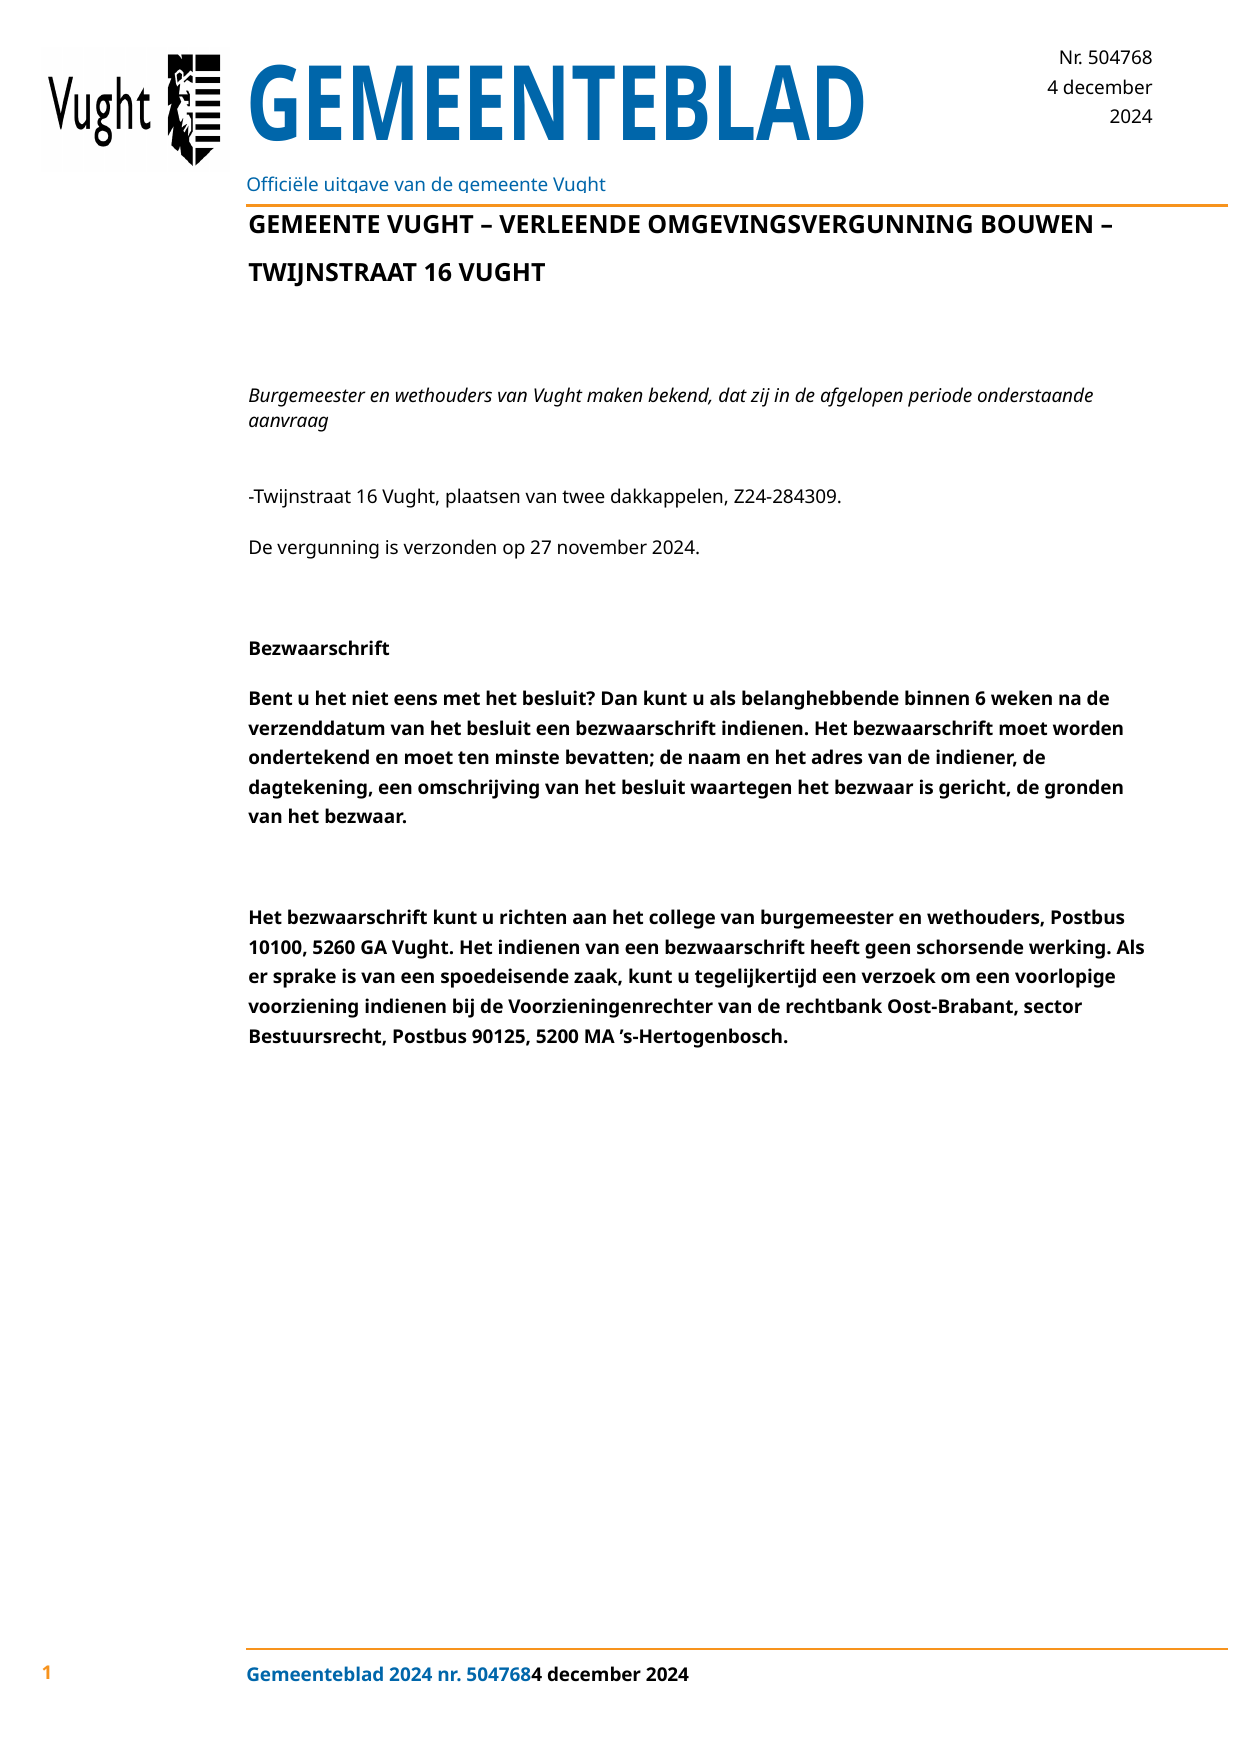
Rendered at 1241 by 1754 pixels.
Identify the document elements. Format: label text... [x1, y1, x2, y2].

text Het bezwaarschrift kunt u richten aan het college van burgemeester en wethouders, Postbus 10100, 5260 GA Vught. Het indienen van een bezwaarschrift heeft geen schorsende werking. Als er sprake is van een spoedeisende zaak, kunt u tegelijkertijd een verzoek om een voorlopige voorziening indienen bij de Voorzieningenrechter van de rechtbank Oost-Brabant, sector Bestuursrecht, Postbus 90125, 5200 MA ’s-Hertogenbosch. [248, 904, 1152, 1049]
text -Twijnstraat 16 Vught, plaatsen van twee dakkappelen, Z24-284309. [248, 484, 1152, 509]
text Burgemeester en wethouders van Vught maken bekend, dat zij in de afgelopen periode onderstaande aanvraag [248, 382, 1152, 433]
text GEMEENTE VUGHT – VERLEENDE OMGEVINGSVERGUNNING BOUWEN –TWIJNSTRAAT 16 VUGHT [248, 207, 1152, 288]
picture [41, 47, 231, 172]
text De vergunning is verzonden op 27 november 2024. [248, 534, 1152, 560]
text Bezwaarschrift [248, 635, 1152, 661]
text Bent u het niet eens met het besluit? Dan kunt u als belanghebbende binnen 6 weken na de verzenddatum van het besluit een bezwaarschrift indienen. Het bezwaarschrift moet worden ondertekend en moet ten minste bevatten; de naam en het adres van de indiener, de dagtekening, een omschrijving van het besluit waartegen het bezwaar is gericht, de gronden van het bezwaar. [248, 685, 1152, 829]
